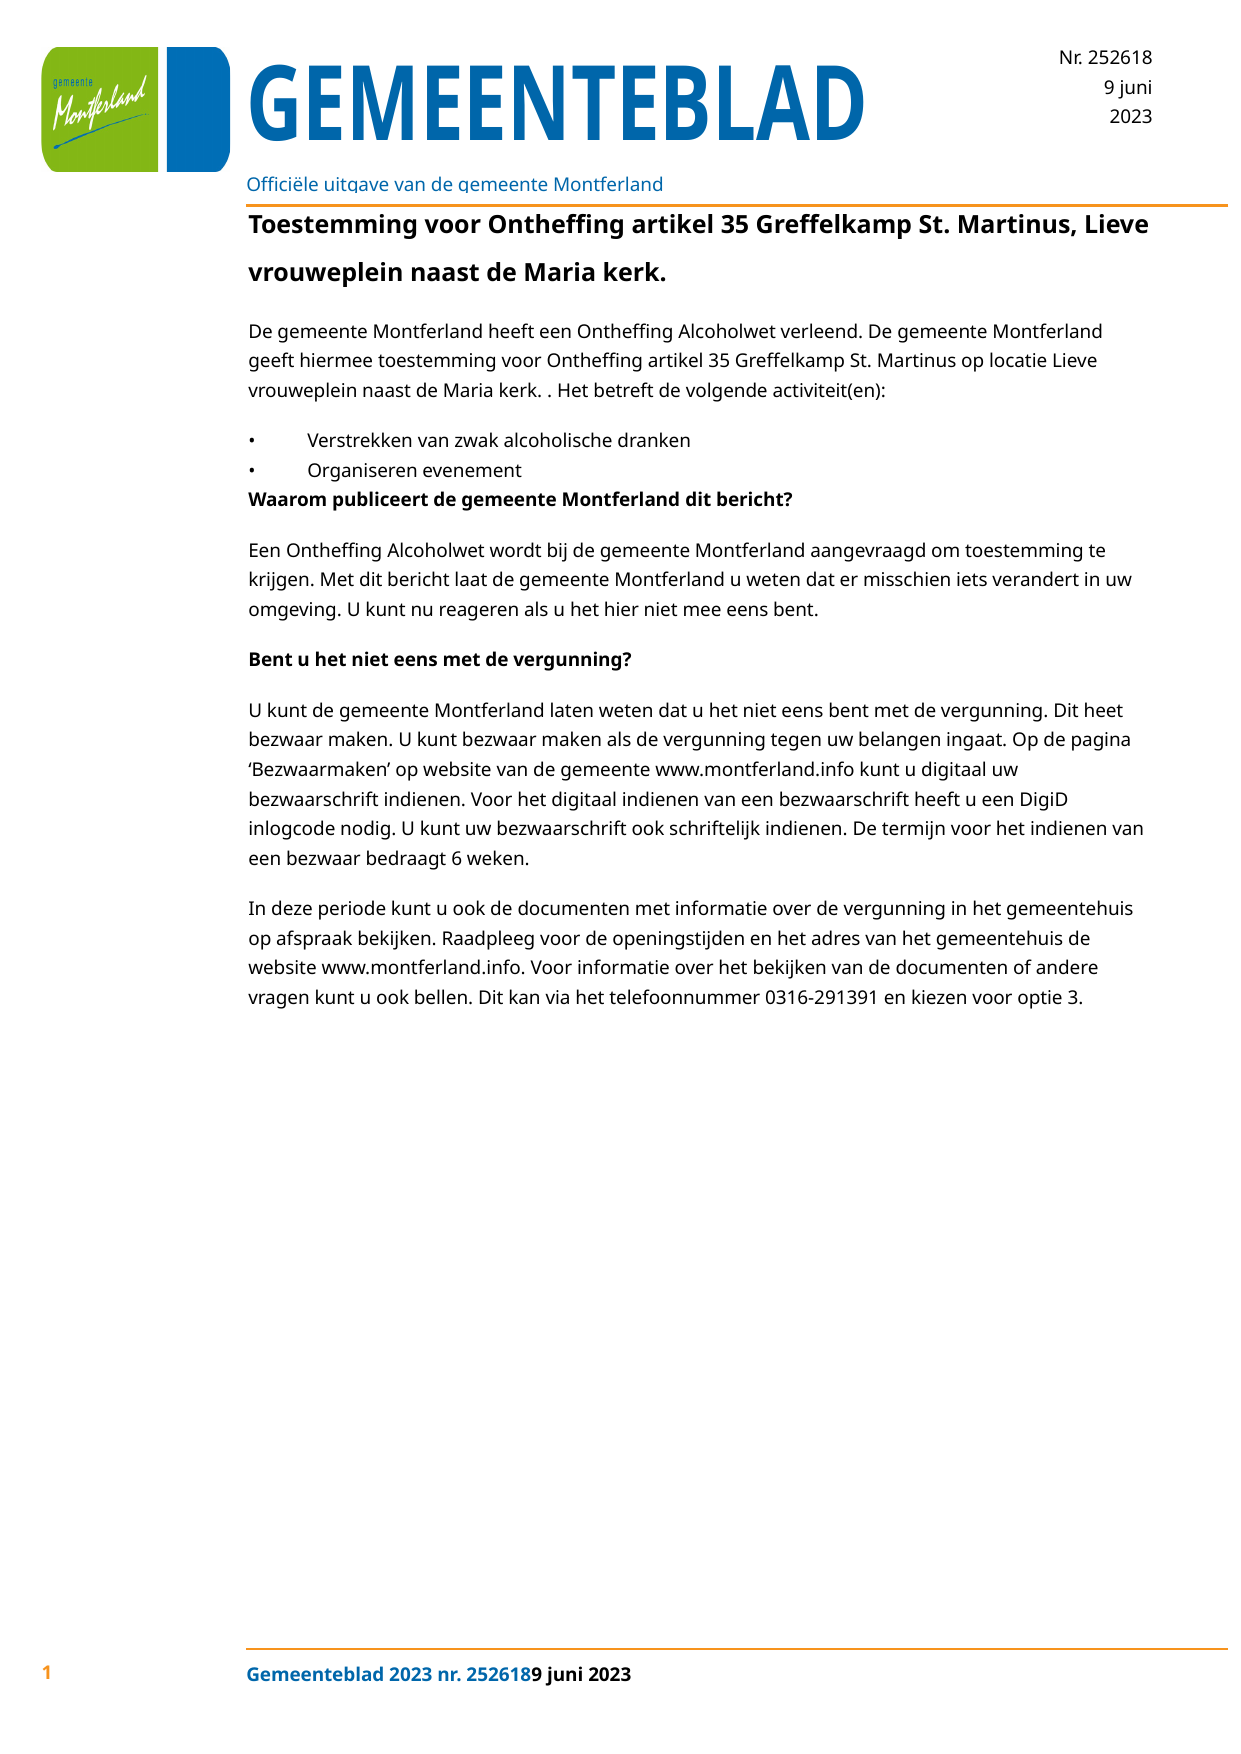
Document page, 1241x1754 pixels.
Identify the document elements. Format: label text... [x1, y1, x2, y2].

text In deze periode kunt u ook de documenten met informatie over de vergunning in het gemeentehuis op afspraak bekijken. Raadpleeg voor de openingstijden en het adres van het gemeentehuis de website www.montferland.info. Voor informatie over het bekijken van de documenten of andere vragen kunt u ook bellen. Dit kan via het telefoonnummer 0316-291391 en kiezen voor optie 3. [248, 895, 1152, 1010]
text Een Ontheffing Alcoholwet wordt bij de gemeente Montferland aangevraagd om toestemming te krijgen. Met dit bericht laat de gemeente Montferland u weten dat er misschien iets verandert in uw omgeving. U kunt nu reageren als u het hier niet mee eens bent. [248, 537, 1152, 622]
text Waarom publiceert de gemeente Montferland dit bericht? [248, 487, 1152, 512]
text Bent u het niet eens met de vergunning? [248, 647, 1152, 672]
text De gemeente Montferland heeft een Ontheffing Alcoholwet verleend. De gemeente Montferland geeft hiermee toestemming voor Ontheffing artikel 35 Greffelkamp St. Martinus op locatie Lieve vrouweplein naast de Maria kerk. . Het betreft de volgende activiteit(en): [248, 318, 1152, 403]
list Organiseren evenement [248, 457, 1152, 483]
list Verstrekken van zwak alcoholische dranken [248, 427, 1152, 453]
picture [41, 47, 231, 172]
text U kunt de gemeente Montferland laten weten dat u het niet eens bent met de vergunning. Dit heet bezwaar maken. U kunt bezwaar maken als de vergunning tegen uw belangen ingaat. Op de pagina ‘Bezwaarmaken’ op website van de gemeente www.montferland.info kunt u digitaal uw bezwaarschrift indienen. Voor het digitaal indienen van een bezwaarschrift heeft u een DigiD inlogcode nodig. U kunt uw bezwaarschrift ook schriftelijk indienen. De termijn voor het indienen van een bezwaar bedraagt 6 weken. [248, 697, 1152, 871]
text Toestemming voor Ontheffing artikel 35 Greffelkamp St. Martinus, Lieve vrouweplein naast de Maria kerk. [248, 207, 1152, 288]
